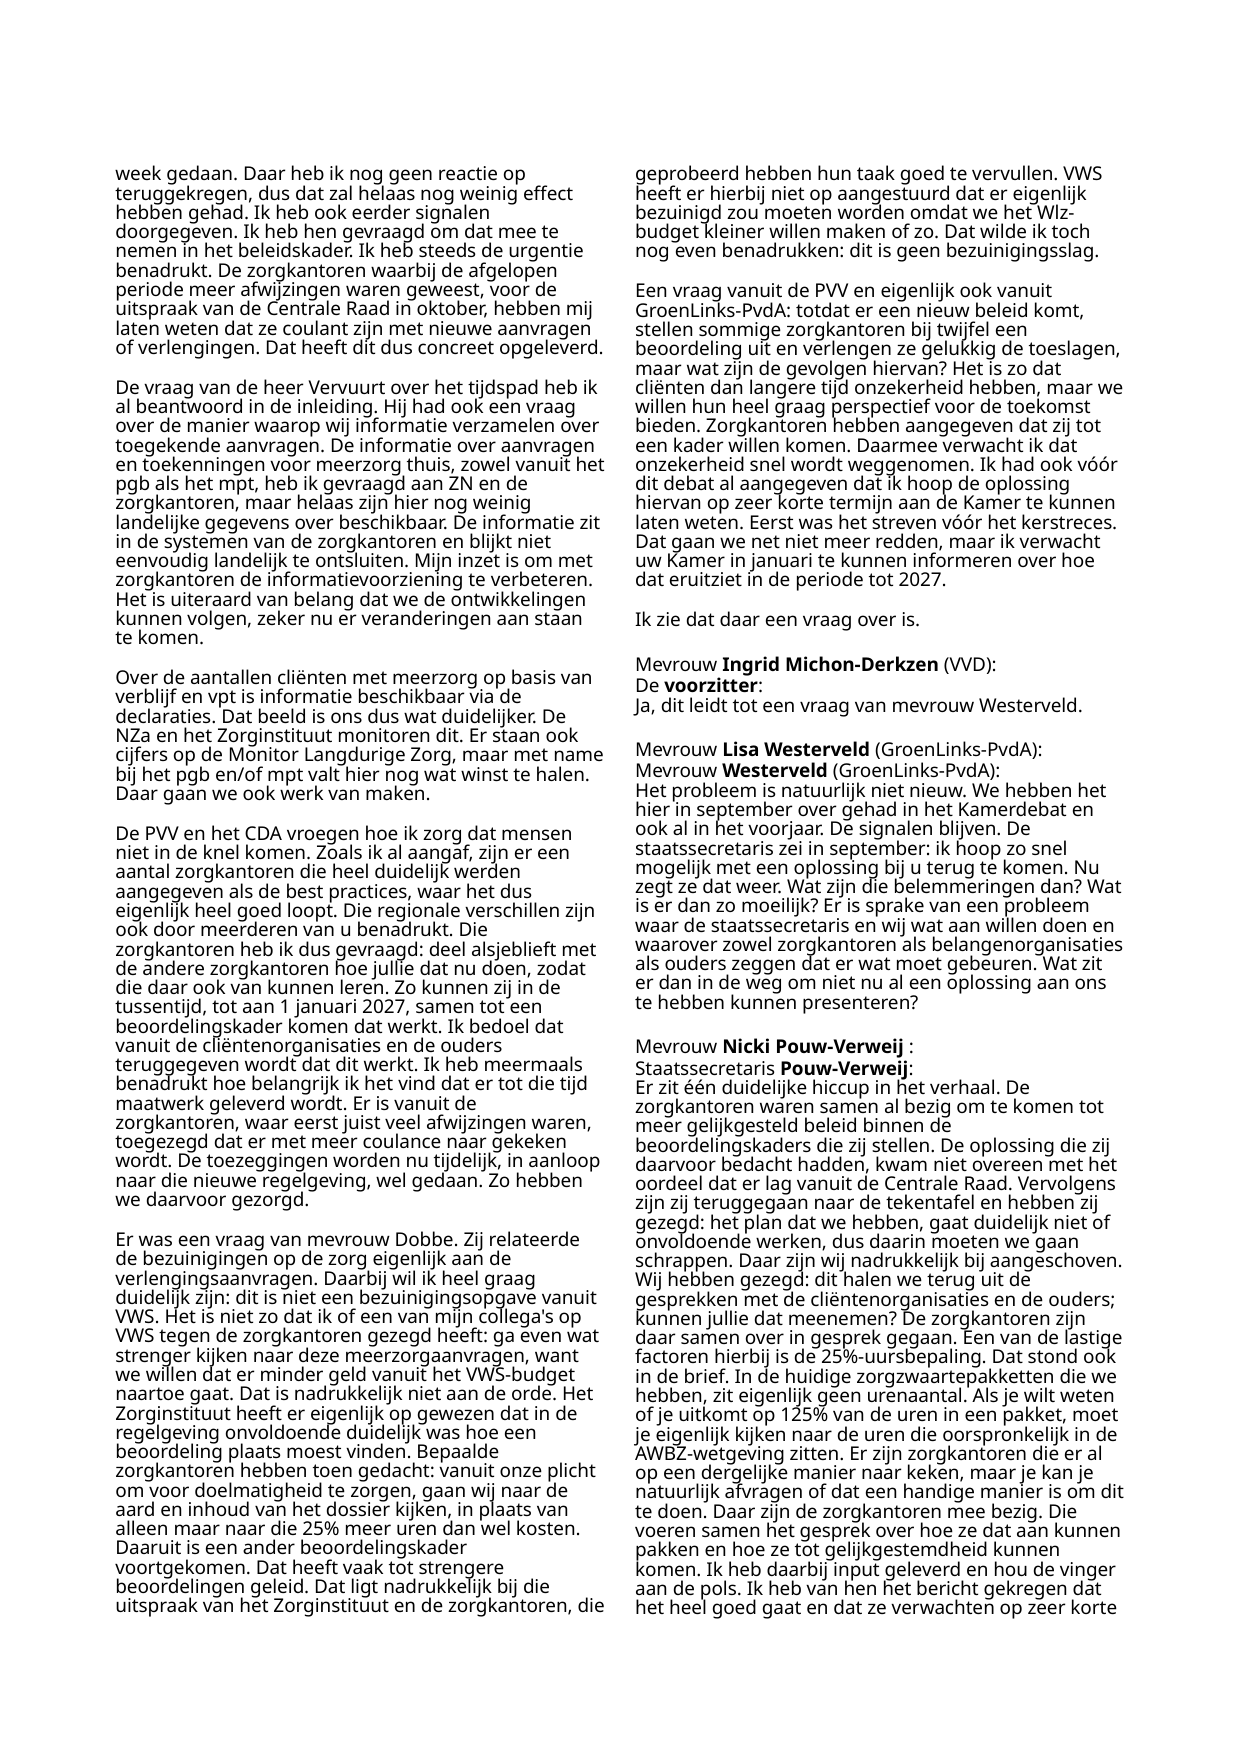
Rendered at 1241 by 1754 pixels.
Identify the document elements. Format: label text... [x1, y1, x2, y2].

text Mevrouw Westerveld (GroenLinks-PvdA): [635, 762, 1125, 782]
text Mevrouw Nicki Pouw-Verweij : [635, 1034, 1125, 1059]
text Het probleem is natuurlijk niet nieuw. We hebben het hier in september over gehad in het Kamerdebat en ook al in het voorjaar. De signalen blijven. De staatssecretaris zei in september: ik hoop zo snel mogelijk met een oplossing bij u terug te komen. Nu zegt ze dat weer. Wat zijn die belemmeringen dan? Wat is er dan zo moeilijk? Er is sprake van een probleem waar de staatssecretaris en wij wat aan willen doen en waarover zowel zorgkantoren als belangenorganisaties als ouders zeggen dat er wat moet gebeuren. Wat zit er dan in de weg om niet nu al een oplossing aan ons te hebben kunnen presenteren? [635, 782, 1125, 1013]
text Ja, dit leidt tot een vraag van mevrouw Westerveld. [635, 697, 1125, 716]
text Er was een vraag van mevrouw Dobbe. Zij relateerde de bezuinigingen op de zorg eigenlijk aan de verlengingsaanvragen. Daarbij wil ik heel graag duidelijk zijn: dit is niet een bezuinigingsopgave vanuit VWS. Het is niet zo dat ik of een van mijn collega's op VWS tegen de zorgkantoren gezegd heeft: ga even wat strenger kijken naar deze meerzorgaanvragen, want we willen dat er minder geld vanuit het VWS-budget naartoe gaat. Dat is nadrukkelijk niet aan de orde. Het Zorginstituut heeft er eigenlijk op gewezen dat in de regelgeving onvoldoende duidelijk was hoe een beoordeling plaats moest vinden. Bepaalde zorgkantoren hebben toen gedacht: vanuit onze plicht om voor doelmatigheid te zorgen, gaan wij naar de aard en inhoud van het dossier kijken, in plaats van alleen maar naar die 25% meer uren dan wel kosten. Daaruit is een ander beoordelingskader voortgekomen. Dat heeft vaak tot strengere beoordelingen geleid. Dat ligt nadrukkelijk bij die uitspraak van het Zorginstituut en de zorgkantoren, die [115, 1231, 605, 1616]
text Over de aantallen cliënten met meerzorg op basis van verblijf en vpt is informatie beschikbaar via de declaraties. Dat beeld is ons dus wat duidelijker. De NZa en het Zorginstituut monitoren dit. Er staan ook cijfers op de Monitor Langdurige Zorg, maar met name bij het pgb en/of mpt valt hier nog wat winst te halen. Daar gaan we ook werk van maken. [115, 669, 605, 804]
text geprobeerd hebben hun taak goed te vervullen. VWS heeft er hierbij niet op aangestuurd dat er eigenlijk bezuinigd zou moeten worden omdat we het Wlz-budget kleiner willen maken of zo. Dat wilde ik toch nog even benadrukken: dit is geen bezuinigingsslag. [635, 165, 1125, 262]
text De vraag van de heer Vervuurt over het tijdspad heb ik al beantwoord in de inleiding. Hij had ook een vraag over de manier waarop wij informatie verzamelen over toegekende aanvragen. De informatie over aanvragen en toekenningen voor meerzorg thuis, zowel vanuit het pgb als het mpt, heb ik gevraagd aan ZN en de zorgkantoren, maar helaas zijn hier nog weinig landelijke gegevens over beschikbaar. De informatie zit in de systemen van de zorgkantoren en blijkt niet eenvoudig landelijk te ontsluiten. Mijn inzet is om met zorgkantoren de informatievoorziening te verbeteren. Het is uiteraard van belang dat we de ontwikkelingen kunnen volgen, zeker nu er veranderingen aan staan te komen. [115, 379, 605, 648]
text Ik zie dat daar een vraag over is. [635, 611, 1125, 631]
text De PVV en het CDA vroegen hoe ik zorg dat mensen niet in de knel komen. Zoals ik al aangaf, zijn er een aantal zorgkantoren die heel duidelijk werden aangegeven als de best practices, waar het dus eigenlijk heel goed loopt. Die regionale verschillen zijn ook door meerderen van u benadrukt. Die zorgkantoren heb ik dus gevraagd: deel alsjeblieft met de andere zorgkantoren hoe jullie dat nu doen, zodat die daar ook van kunnen leren. Zo kunnen zij in de tussentijd, tot aan 1 januari 2027, samen tot een beoordelingskader komen dat werkt. Ik bedoel dat vanuit de cliëntenorganisaties en de ouders teruggegeven wordt dat dit werkt. Ik heb meermaals benadrukt hoe belangrijk ik het vind dat er tot die tijd maatwerk geleverd wordt. Er is vanuit de zorgkantoren, waar eerst juist veel afwijzingen waren, toegezegd dat er met meer coulance naar gekeken wordt. De toezeggingen worden nu tijdelijk, in aanloop naar die nieuwe regelgeving, wel gedaan. Zo hebben we daarvoor gezorgd. [115, 825, 605, 1210]
text Er zit één duidelijke hiccup in het verhaal. De zorgkantoren waren samen al bezig om te komen tot meer gelijkgesteld beleid binnen de beoordelingskaders die zij stellen. De oplossing die zij daarvoor bedacht hadden, kwam niet overeen met het oordeel dat er lag vanuit de Centrale Raad. Vervolgens zijn zij teruggegaan naar de tekentafel en hebben zij gezegd: het plan dat we hebben, gaat duidelijk niet of onvoldoende werken, dus daarin moeten we gaan schrappen. Daar zijn wij nadrukkelijk bij aangeschoven. Wij hebben gezegd: dit halen we terug uit de gesprekken met de cliëntenorganisaties en de ouders; kunnen jullie dat meenemen? De zorgkantoren zijn daar samen over in gesprek gegaan. Een van de lastige factoren hierbij is de 25%-uursbepaling. Dat stond ook in de brief. In de huidige zorgzwaartepakketten die we hebben, zit eigenlijk geen urenaantal. Als je wilt weten of je uitkomt op 125% van de uren in een pakket, moet je eigenlijk kijken naar de uren die oorspronkelijk in de AWBZ-wetgeving zitten. Er zijn zorgkantoren die er al op een dergelijke manier naar keken, maar je kan je natuurlijk afvragen of dat een handige manier is om dit te doen. Daar zijn de zorgkantoren mee bezig. Die voeren samen het gesprek over hoe ze dat aan kunnen pakken en hoe ze tot gelijkgestemdheid kunnen komen. Ik heb daarbij input geleverd en hou de vinger aan de pols. Ik heb van hen het bericht gekregen dat het heel goed gaat en dat ze verwachten op zeer korte [635, 1079, 1125, 1618]
text Een vraag vanuit de PVV en eigenlijk ook vanuit GroenLinks-PvdA: totdat er een nieuw beleid komt, stellen sommige zorgkantoren bij twijfel een beoordeling uit en verlengen ze gelukkig de toeslagen, maar wat zijn de gevolgen hiervan? Het is zo dat cliënten dan langere tijd onzekerheid hebben, maar we willen hun heel graag perspectief voor de toekomst bieden. Zorgkantoren hebben aangegeven dat zij tot een kader willen komen. Daarmee verwacht ik dat onzekerheid snel wordt weggenomen. Ik had ook vóór dit debat al aangegeven dat ik hoop de oplossing hiervan op zeer korte termijn aan de Kamer te kunnen laten weten. Eerst was het streven vóór het kerstreces. Dat gaan we net niet meer redden, maar ik verwacht uw Kamer in januari te kunnen informeren over hoe dat eruitziet in de periode tot 2027. [635, 282, 1125, 591]
text week gedaan. Daar heb ik nog geen reactie op teruggekregen, dus dat zal helaas nog weinig effect hebben gehad. Ik heb ook eerder signalen doorgegeven. Ik heb hen gevraagd om dat mee te nemen in het beleidskader. Ik heb steeds de urgentie benadrukt. De zorgkantoren waarbij de afgelopen periode meer afwijzingen waren geweest, voor de uitspraak van de Centrale Raad in oktober, hebben mij laten weten dat ze coulant zijn met nieuwe aanvragen of verlengingen. Dat heeft dit dus concreet opgeleverd. [115, 165, 605, 358]
text Staatssecretaris Pouw-Verweij: [635, 1059, 1125, 1079]
text Mevrouw Lisa Westerveld (GroenLinks-PvdA): [635, 737, 1125, 762]
text De voorzitter: [635, 677, 1125, 697]
text Mevrouw Ingrid Michon-Derkzen (VVD): [635, 652, 1125, 677]
